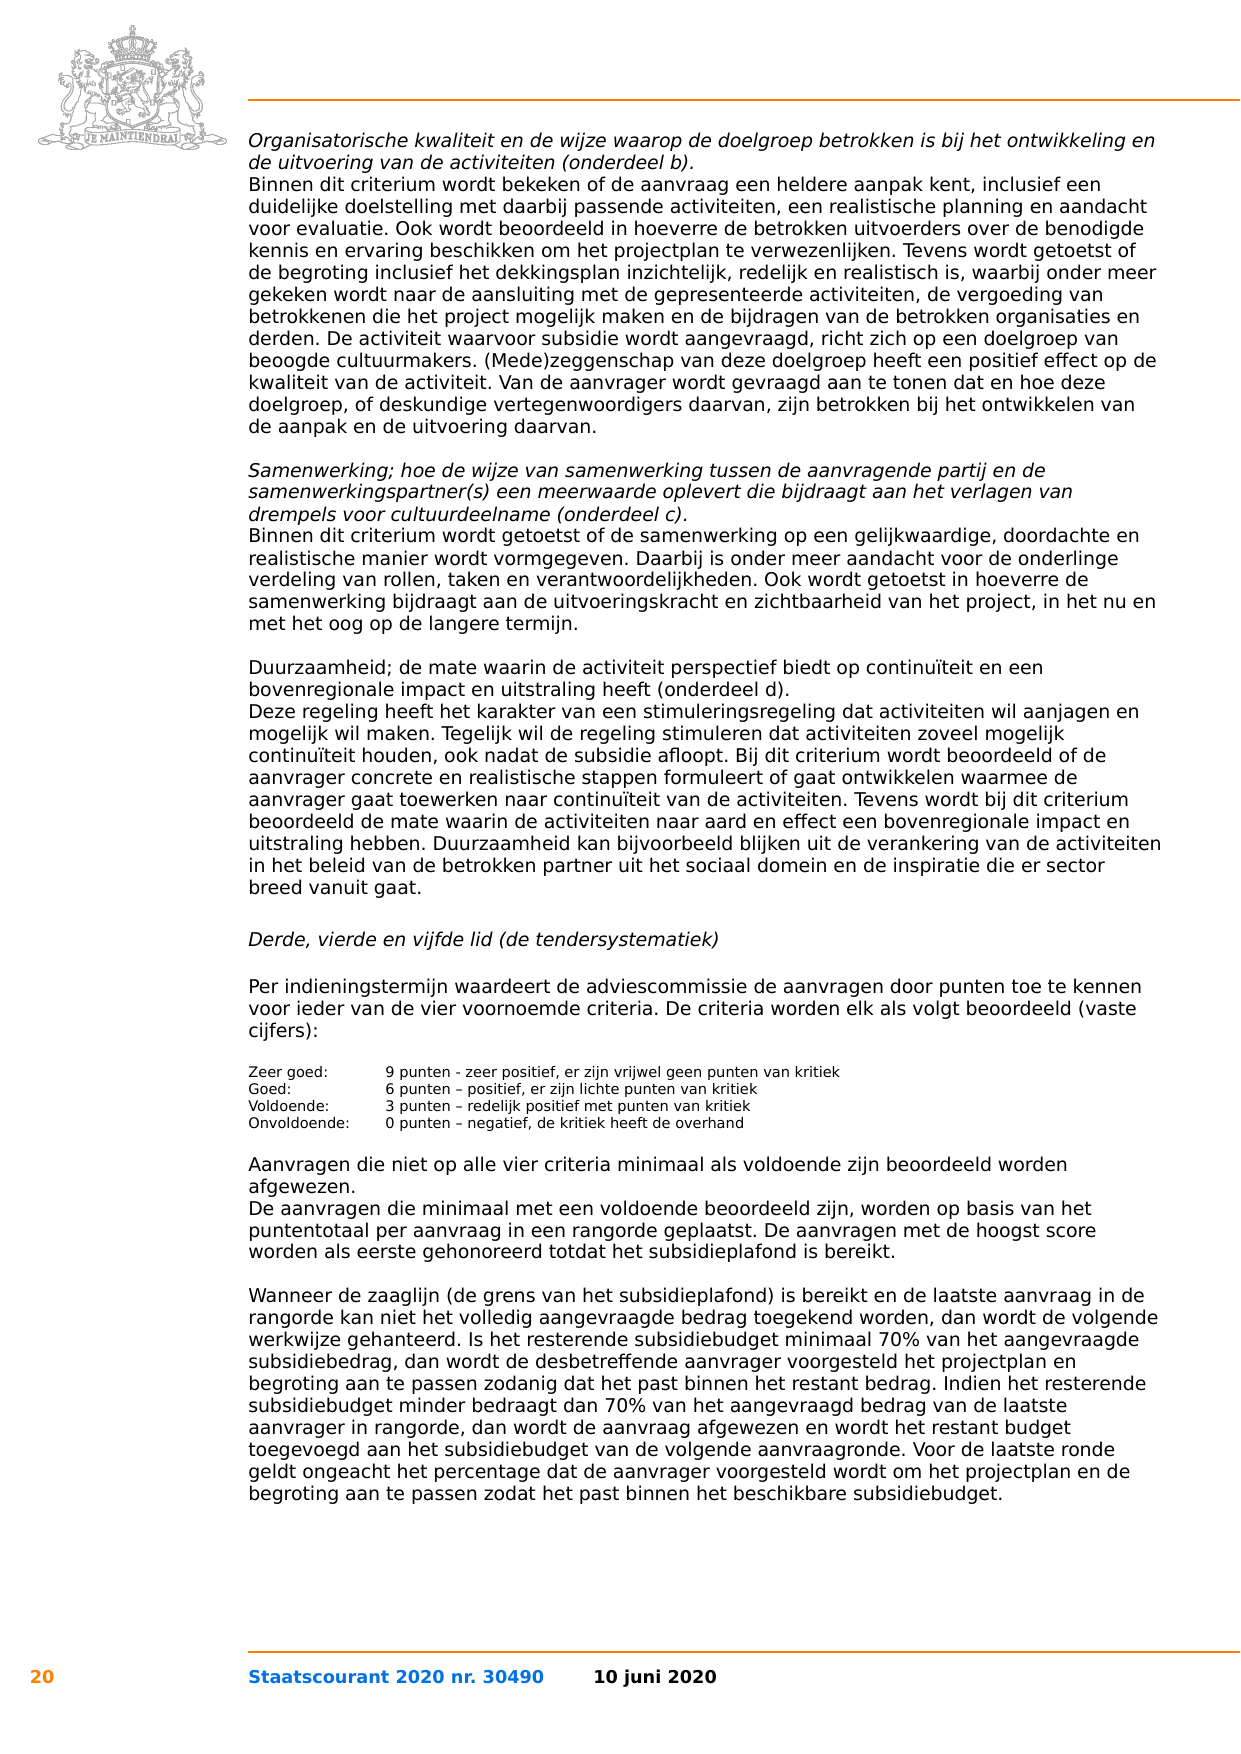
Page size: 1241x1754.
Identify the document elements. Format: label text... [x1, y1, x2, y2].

text Organisatorische kwaliteit en de wijze waarop de doelgroep betrokken is bij het ontwikkeling en de uitvoering van de activiteiten (onderdeel b). [248, 130, 1163, 174]
table_cell 3 punten – redelijk positief met punten van kritiek [379, 1098, 1163, 1115]
text Deze regeling heeft het karakter van een stimuleringsregeling dat activiteiten wil aanjagen en mogelijk wil maken. Tegelijk wil de regeling stimuleren dat activiteiten zoveel mogelijk continuïteit houden, ook nadat de subsidie afloopt. Bij dit criterium wordt beoordeeld of de aanvrager concrete en realistische stappen formuleert of gaat ontwikkelen waarmee de aanvrager gaat toewerken naar continuïteit van de activiteiten. Tevens wordt bij dit criterium beoordeeld de mate waarin de activiteiten naar aard en effect een bovenregionale impact en uitstraling hebben. Duurzaamheid kan bijvoorbeeld blijken uit de verankering van de activiteiten in het beleid van de betrokken partner uit het sociaal domein en de inspiratie die er sector breed vanuit gaat. [248, 701, 1163, 899]
picture [38, 25, 227, 150]
text De aanvragen die minimaal met een voldoende beoordeeld zijn, worden op basis van het puntentotaal per aanvraag in een rangorde geplaatst. De aanvragen met de hoogst score worden als eerste gehonoreerd totdat het subsidieplafond is bereikt. [248, 1197, 1163, 1263]
table_cell Voldoende: [248, 1098, 379, 1115]
table_cell 0 punten – negatief, de kritiek heeft de overhand [379, 1115, 1163, 1132]
text Duurzaamheid; de mate waarin de activiteit perspectief biedt op continuïteit en een bovenregionale impact en uitstraling heeft (onderdeel d). [248, 657, 1163, 701]
table_header Zeer goed: [248, 1064, 379, 1081]
text Binnen dit criterium wordt bekeken of de aanvraag een heldere aanpak kent, inclusief een duidelijke doelstelling met daarbij passende activiteiten, een realistische planning en aandacht voor evaluatie. Ook wordt beoordeeld in hoeverre de betrokken uitvoerders over de benodigde kennis en ervaring beschikken om het projectplan te verwezenlijken. Tevens wordt getoetst of de begroting inclusief het dekkingsplan inzichtelijk, redelijk en realistisch is, waarbij onder meer gekeken wordt naar de aansluiting met de gepresenteerde activiteiten, de vergoeding van betrokkenen die het project mogelijk maken en de bijdragen van de betrokken organisaties en derden. De activiteit waarvoor subsidie wordt aangevraagd, richt zich op een doelgroep van beoogde cultuurmakers. (Mede)zeggenschap van deze doelgroep heeft een positief effect op de kwaliteit van de activiteit. Van de aanvrager wordt gevraagd aan te tonen dat en hoe deze doelgroep, of deskundige vertegenwoordigers daarvan, zijn betrokken bij het ontwikkelen van de aanpak en de uitvoering daarvan. [248, 174, 1163, 438]
table_header 9 punten - zeer positief, er zijn vrijwel geen punten van kritiek [379, 1064, 1163, 1081]
text Per indieningstermijn waardeert de adviescommissie de aanvragen door punten toe te kennen voor ieder van de vier voornoemde criteria. De criteria worden elk als volgt beoordeeld (vaste cijfers): [248, 976, 1163, 1042]
table_cell Goed: [248, 1081, 379, 1098]
table_cell 6 punten – positief, er zijn lichte punten van kritiek [379, 1081, 1163, 1098]
table_cell Onvoldoende: [248, 1115, 379, 1132]
text Wanneer de zaaglijn (de grens van het subsidieplafond) is bereikt en de laatste aanvraag in de rangorde kan niet het volledig aangevraagde bedrag toegekend worden, dan wordt de volgende werkwijze gehanteerd. Is het resterende subsidiebudget minimaal 70% van het aangevraagde subsidiebedrag, dan wordt de desbetreffende aanvrager voorgesteld het projectplan en begroting aan te passen zodanig dat het past binnen het restant bedrag. Indien het resterende subsidiebudget minder bedraagt dan 70% van het aangevraagd bedrag van de laatste aanvrager in rangorde, dan wordt de aanvraag afgewezen en wordt het restant budget toegevoegd aan het subsidiebudget van de volgende aanvraagronde. Voor de laatste ronde geldt ongeacht het percentage dat de aanvrager voorgesteld wordt om het projectplan en de begroting aan te passen zodat het past binnen het beschikbare subsidiebudget. [248, 1285, 1163, 1505]
text Aanvragen die niet op alle vier criteria minimaal als voldoende zijn beoordeeld worden afgewezen. [248, 1153, 1163, 1197]
text Binnen dit criterium wordt getoetst of de samenwerking op een gelijkwaardige, doordachte en realistische manier wordt vormgegeven. Daarbij is onder meer aandacht voor de onderlinge verdeling van rollen, taken en verantwoordelijkheden. Ook wordt getoetst in hoeverre de samenwerking bijdraagt aan de uitvoeringskracht en zichtbaarheid van het project, in het nu en met het oog op de langere termijn. [248, 525, 1163, 635]
subtitle Derde, vierde en vijfde lid (de tendersystematiek) [248, 929, 1163, 951]
text Samenwerking; hoe de wijze van samenwerking tussen de aanvragende partij en de samenwerkingspartner(s) een meerwaarde oplevert die bijdraagt aan het verlagen van drempels voor cultuurdeelname (onderdeel c). [248, 459, 1163, 525]
